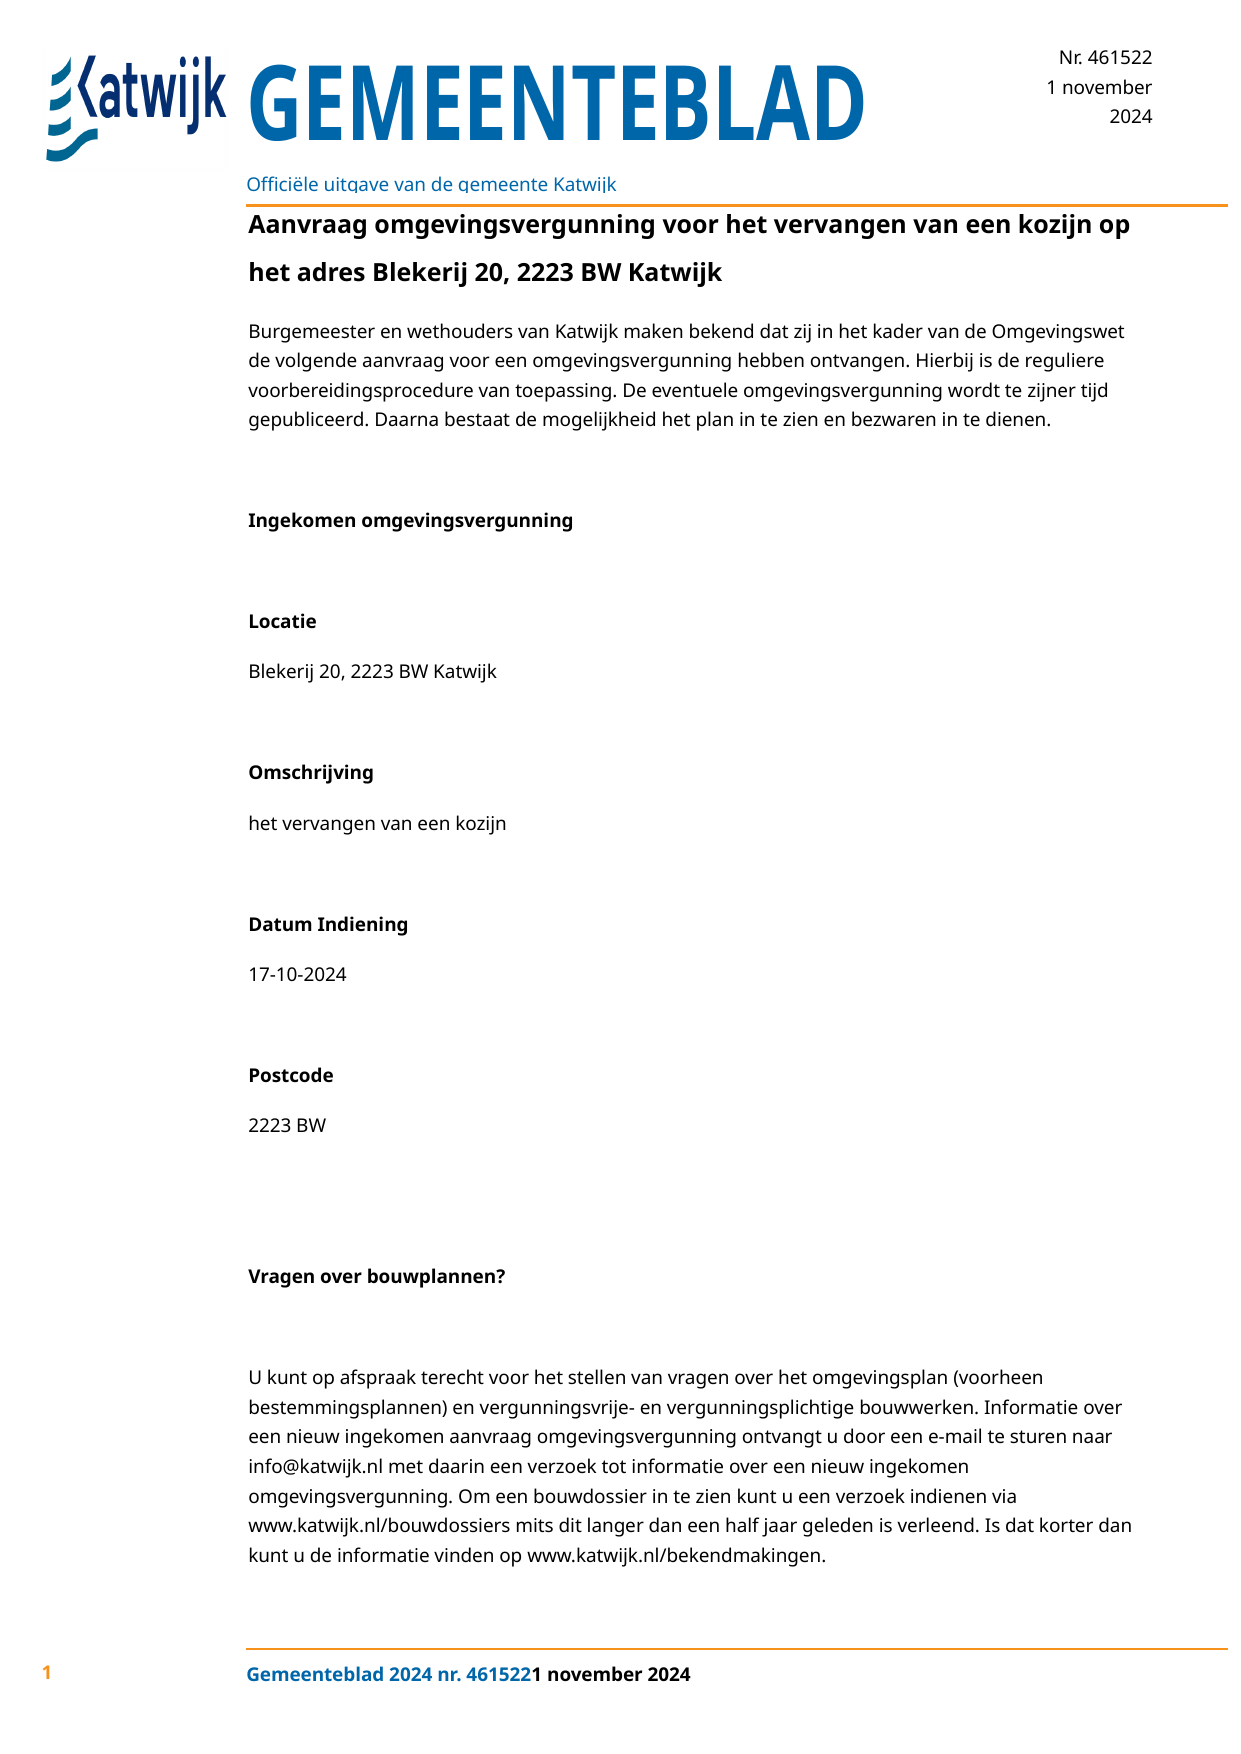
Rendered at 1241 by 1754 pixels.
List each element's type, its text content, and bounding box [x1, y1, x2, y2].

text Omschrijving [248, 759, 1152, 785]
text Vragen over bouwplannen? [248, 1264, 1152, 1289]
text 2223 BW [248, 1112, 1152, 1138]
text Aanvraag omgevingsvergunning voor het vervangen van een kozijn op het adres Blekerij 20, 2223 BW Katwijk [248, 207, 1152, 288]
picture [41, 47, 231, 172]
text Postcode [248, 1062, 1152, 1088]
text Burgemeester en wethouders van Katwijk maken bekend dat zij in het kader van de Omgevingswet de volgende aanvraag voor een omgevingsvergunning hebben ontvangen. Hierbij is de reguliere voorbereidingsprocedure van toepassing. De eventuele omgevingsvergunning wordt te zijner tijd gepubliceerd. Daarna bestaat de mogelijkheid het plan in te zien en bezwaren in te dienen. [248, 318, 1152, 432]
text 17-10-2024 [248, 961, 1152, 987]
text Datum Indiening [248, 911, 1152, 937]
text Locatie [248, 608, 1152, 634]
text Blekerij 20, 2223 BW Katwijk [248, 659, 1152, 684]
text U kunt op afspraak terecht voor het stellen van vragen over het omgevingsplan (voorheen bestemmingsplannen) en vergunningsvrije- en vergunningsplichtige bouwwerken. Informatie over een nieuw ingekomen aanvraag omgevingsvergunning ontvangt u door een e-mail te sturen naar info@katwijk.nl met daarin een verzoek tot informatie over een nieuw ingekomen omgevingsvergunning. Om een bouwdossier in te zien kunt u een verzoek indienen via www.katwijk.nl/bouwdossiers mits dit langer dan een half jaar geleden is verleend. Is dat korter dan kunt u de informatie vinden op www.katwijk.nl/bekendmakingen. [248, 1364, 1152, 1568]
text Ingekomen omgevingsvergunning [248, 507, 1152, 533]
text het vervangen van een kozijn [248, 810, 1152, 836]
